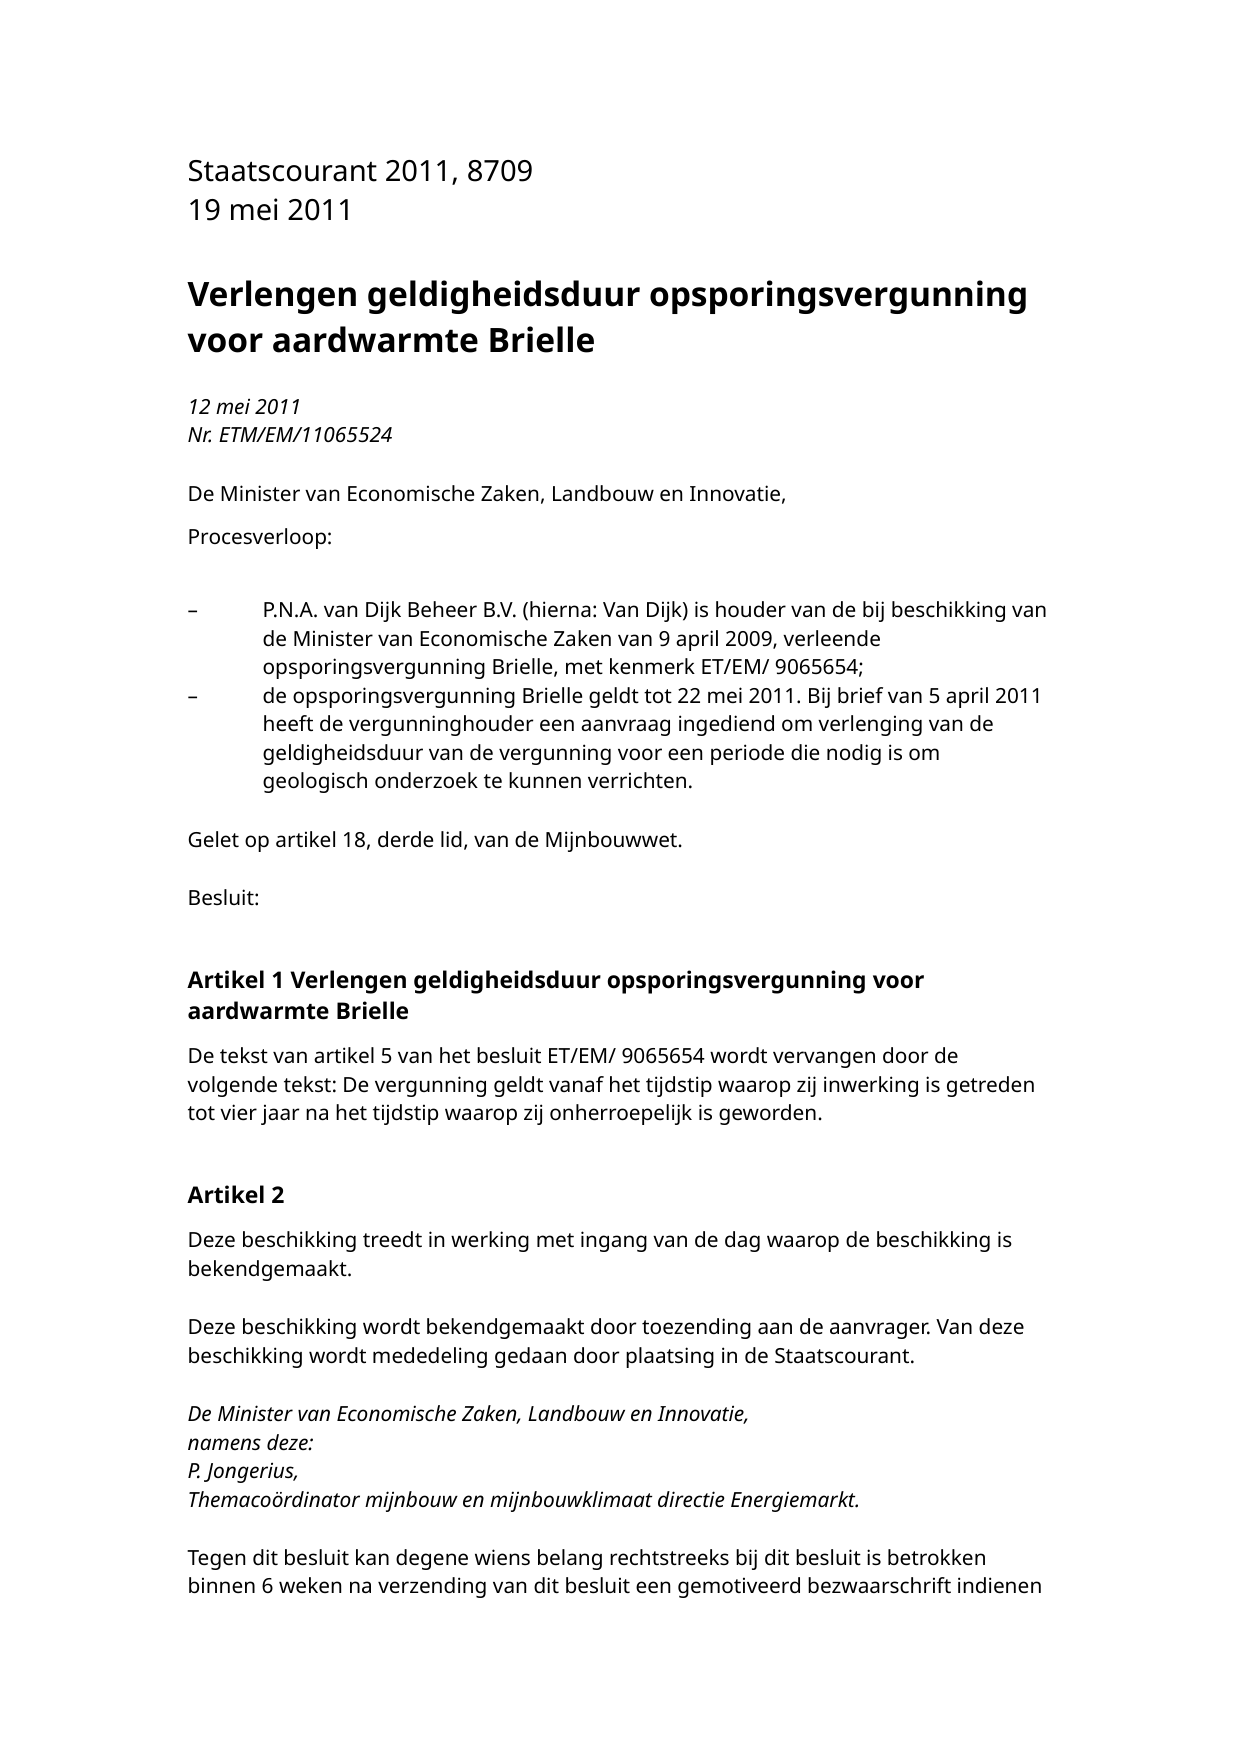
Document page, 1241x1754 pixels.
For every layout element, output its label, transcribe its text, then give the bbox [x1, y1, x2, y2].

text De Minister van Economische Zaken, Landbouw en Innovatie, [187, 479, 1053, 507]
text P. Jongerius, [187, 1456, 1053, 1485]
subtitle Verlengen geldigheidsduur opsporingsvergunning voor aardwarmte Brielle [187, 271, 1053, 362]
text Deze beschikking wordt bekendgemaakt door toezending aan de aanvrager. Van deze beschikking wordt mededeling gedaan door plaatsing in de Staatscourant. [187, 1312, 1053, 1369]
text namens deze: [187, 1428, 1053, 1456]
text Tegen dit besluit kan degene wiens belang rechtstreeks bij dit besluit is betrokken binnen 6 weken na verzending van dit besluit een gemotiveerd bezwaarschrift indienen [187, 1543, 1053, 1600]
subtitle Artikel 2 [187, 1179, 1053, 1211]
text Gelet op artikel 18, derde lid, van de Mijnbouwwet. [187, 825, 1053, 853]
text Besluit: [187, 883, 1053, 912]
text 19 mei 2011 [187, 190, 1053, 229]
text 12 mei 2011 [187, 392, 1053, 420]
text De tekst van artikel 5 van het besluit ET/EM/ 9065654 wordt vervangen door de volgende tekst: De vergunning geldt vanaf het tijdstip waarop zij inwerking is getreden tot vier jaar na het tijdstip waarop zij onherroepelijk is geworden. [187, 1042, 1053, 1127]
text Deze beschikking treedt in werking met ingang van de dag waarop de beschikking is bekendgemaakt. [187, 1226, 1053, 1282]
list P.N.A. van Dijk Beheer B.V. (hierna: Van Dijk) is houder van de bij beschikking van de Minister van Economische Zaken van 9 april 2009, verleende opsporingsvergunning Brielle, met kenmerk ET/EM/ 9065654; [187, 596, 1053, 681]
text Procesverloop: [187, 522, 1053, 551]
subtitle Artikel 1 Verlengen geldigheidsduur opsporingsvergunning voor aardwarmte Brielle [187, 964, 1053, 1027]
text Staatscourant 2011, 8709 [187, 150, 1053, 190]
text Nr. ETM/EM/11065524 [187, 420, 1053, 449]
text Themacoördinator mijnbouw en mijnbouwklimaat directie Energiemarkt. [187, 1485, 1053, 1513]
list de opsporingsvergunning Brielle geldt tot 22 mei 2011. Bij brief van 5 april 2011 heeft de vergunninghouder een aanvraag ingediend om verlenging van de geldigheidsduur van de vergunning voor een periode die nodig is om geologisch onderzoek te kunnen verrichten. [187, 681, 1053, 795]
text De Minister van Economische Zaken, Landbouw en Innovatie, [187, 1399, 1053, 1428]
